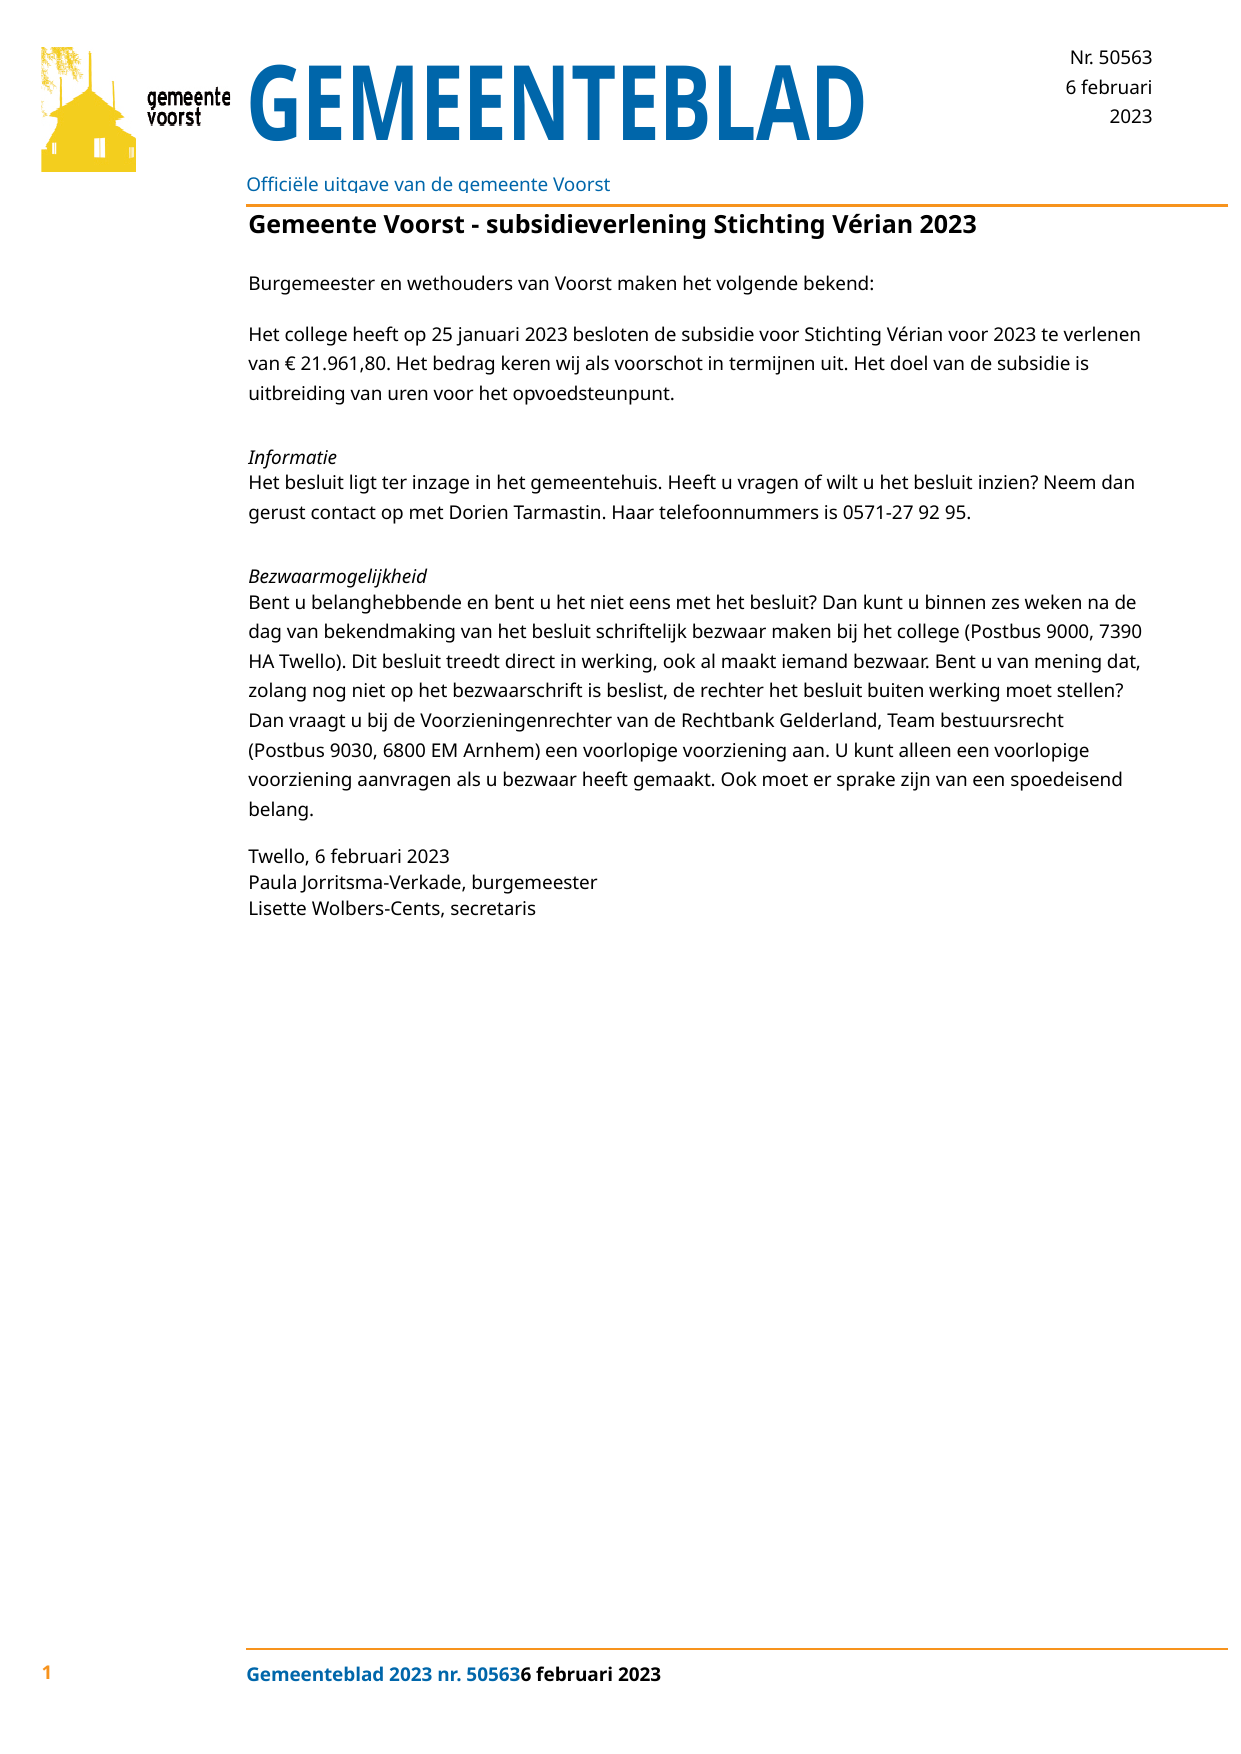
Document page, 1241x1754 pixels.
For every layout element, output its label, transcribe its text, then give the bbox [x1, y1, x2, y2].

text Gemeente Voorst - subsidieverlening Stichting Vérian 2023 [248, 207, 1152, 241]
text Lisette Wolbers-Cents, secretaris [248, 895, 1152, 921]
text Paula Jorritsma-Verkade, burgemeester [248, 869, 1152, 895]
text Twello, 6 februari 2023 [248, 844, 1152, 869]
text Bezwaarmogelijkheid [248, 563, 1152, 589]
text Bent u belanghebbende en bent u het niet eens met het besluit? Dan kunt u binnen zes weken na de dag van bekendmaking van het besluit schriftelijk bezwaar maken bij het college (Postbus 9000, 7390 HA Twello). Dit besluit treedt direct in werking, ook al maakt iemand bezwaar. Bent u van mening dat, zolang nog niet op het bezwaarschrift is beslist, de rechter het besluit buiten werking moet stellen? Dan vraagt u bij de Voorzieningenrechter van de Rechtbank Gelderland, Team bestuursrecht (Postbus 9030, 6800 EM Arnhem) een voorlopige voorziening aan. U kunt alleen een voorlopige voorziening aanvragen als u bezwaar heeft gemaakt. Ook moet er sprake zijn van een spoedeisend belang. [248, 589, 1152, 822]
text Informatie [248, 444, 1152, 469]
text Het besluit ligt ter inzage in het gemeentehuis. Heeft u vragen of wilt u het besluit inzien? Neem dan gerust contact op met Dorien Tarmastin. Haar telefoonnummers is 0571-27 92 95. [248, 469, 1152, 525]
text Burgemeester en wethouders van Voorst maken het volgende bekend: [248, 270, 1152, 296]
picture [41, 47, 231, 172]
text Het college heeft op 25 januari 2023 besloten de subsidie voor Stichting Vérian voor 2023 te verlenen van € 21.961,80. Het bedrag keren wij als voorschot in termijnen uit. Het doel van de subsidie is uitbreiding van uren voor het opvoedsteunpunt. [248, 321, 1152, 406]
